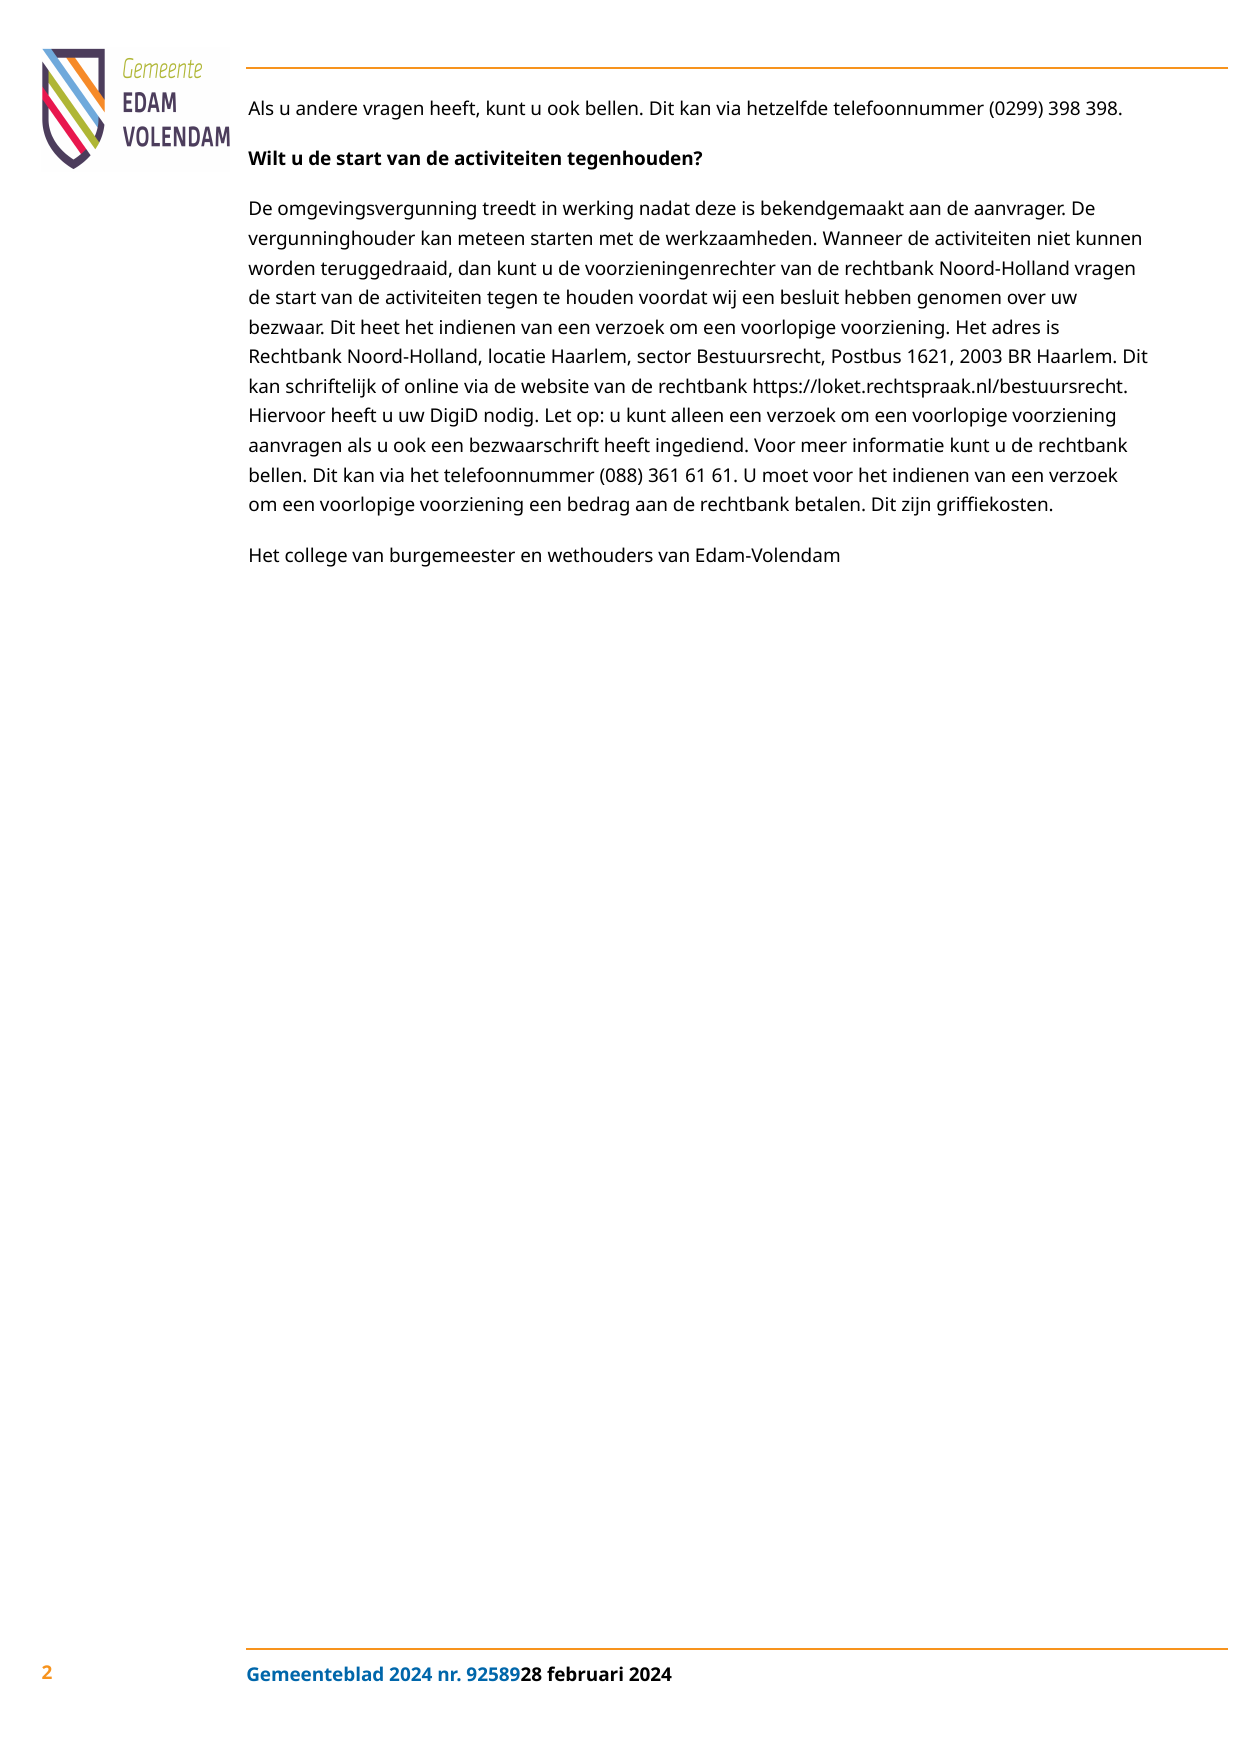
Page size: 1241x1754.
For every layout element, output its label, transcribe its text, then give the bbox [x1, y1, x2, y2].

picture [41, 47, 231, 172]
text De omgevingsvergunning treedt in werking nadat deze is bekendgemaakt aan de aanvrager. De vergunninghouder kan meteen starten met de werkzaamheden. Wanneer de activiteiten niet kunnen worden teruggedraaid, dan kunt u de voorzieningenrechter van de rechtbank Noord-Holland vragen de start van de activiteiten tegen te houden voordat wij een besluit hebben genomen over uw bezwaar. Dit heet het indienen van een verzoek om een voorlopige voorziening. Het adres is Rechtbank Noord-Holland, locatie Haarlem, sector Bestuursrecht, Postbus 1621, 2003 BR Haarlem. Dit kan schriftelijk of online via de website van de rechtbank https://loket.rechtspraak.nl/bestuursrecht. Hiervoor heeft u uw DigiD nodig. Let op: u kunt alleen een verzoek om een voorlopige voorziening aanvragen als u ook een bezwaarschrift heeft ingediend. Voor meer informatie kunt u de rechtbank bellen. Dit kan via het telefoonnummer (088) 361 61 61. U moet voor het indienen van een verzoek om een voorlopige voorziening een bedrag aan de rechtbank betalen. Dit zijn griffiekosten. [248, 196, 1152, 517]
text Het college van burgemeester en wethouders van Edam-Volendam [248, 542, 1152, 568]
text Wilt u de start van de activiteiten tegenhouden? [248, 145, 1152, 171]
text Als u andere vragen heeft, kunt u ook bellen. Dit kan via hetzelfde telefoonnummer (0299) 398 398. [248, 95, 1152, 121]
